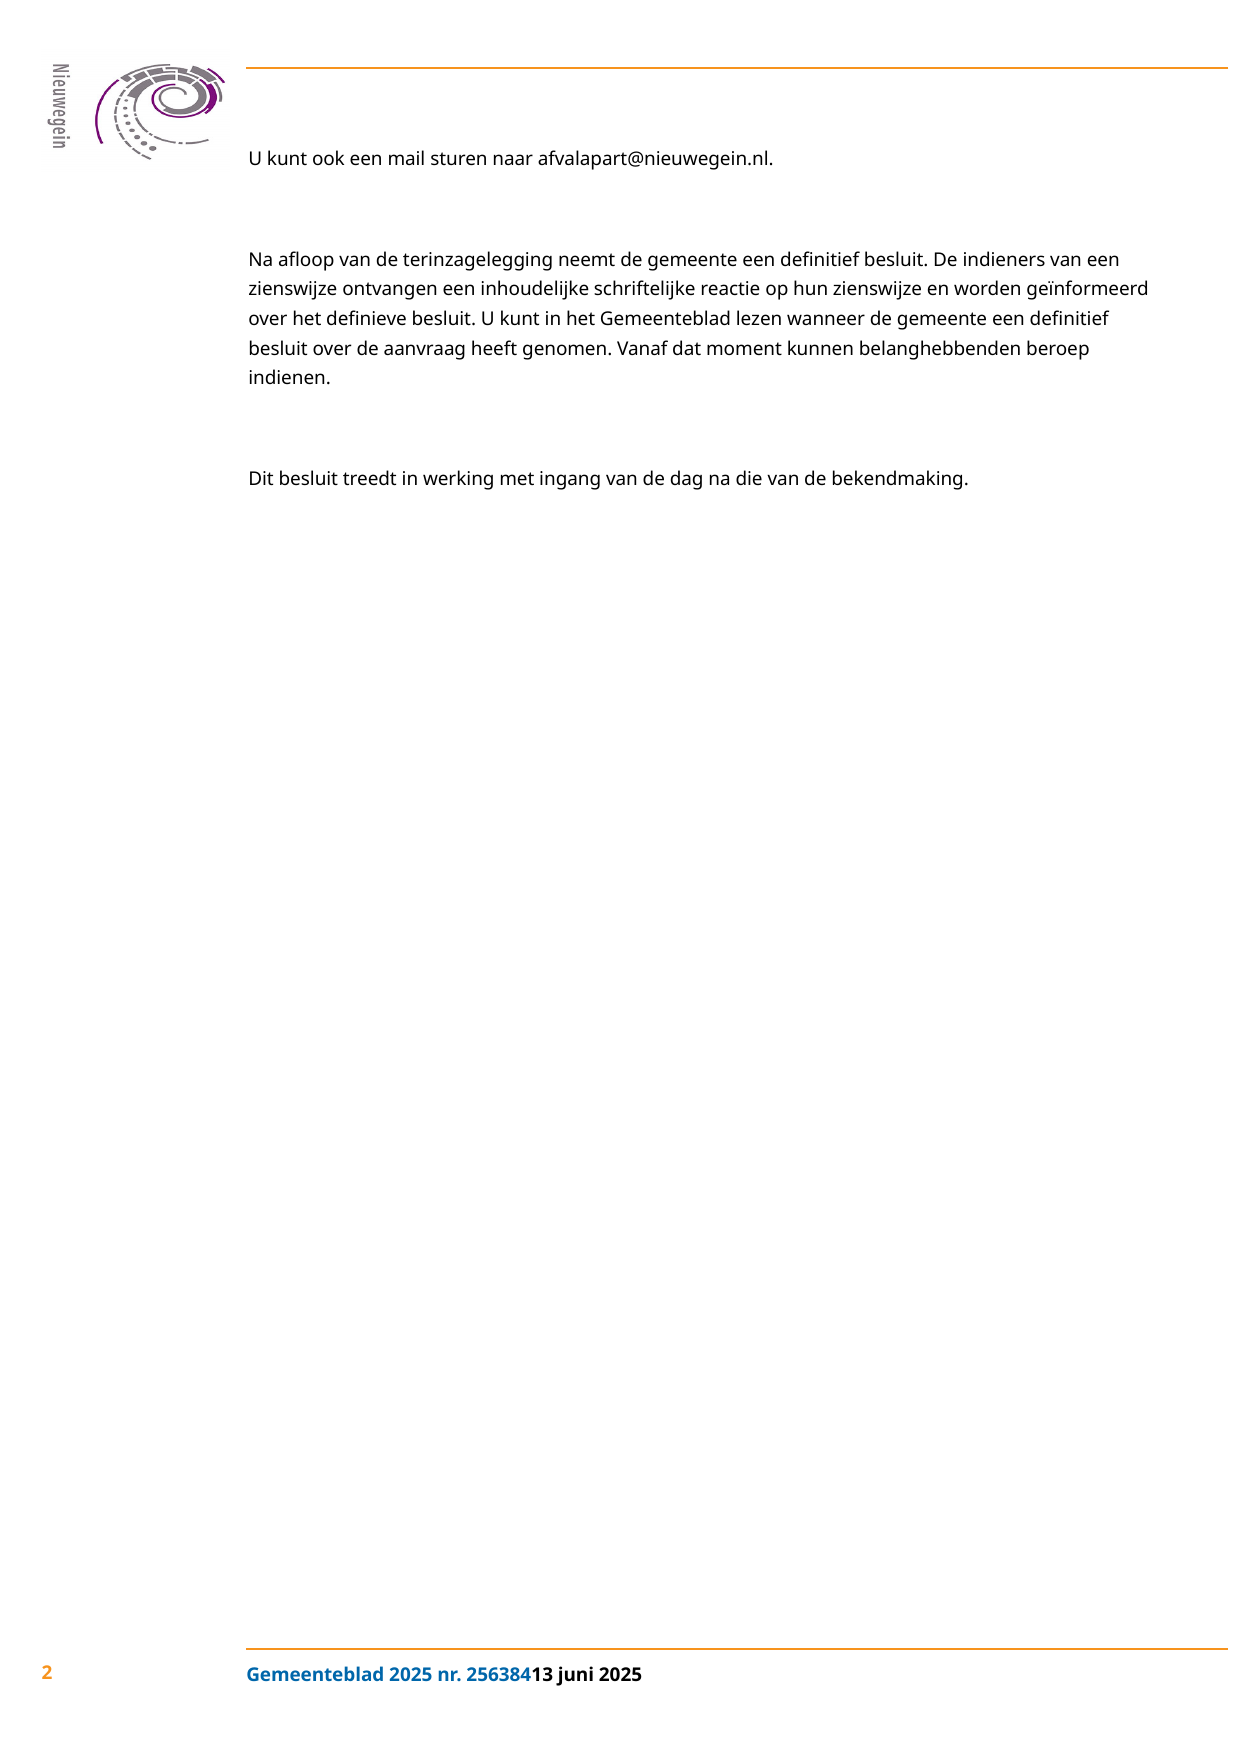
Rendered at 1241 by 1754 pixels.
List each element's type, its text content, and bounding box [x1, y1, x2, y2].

text U kunt ook een mail sturen naar afvalapart@nieuwegein.nl. [248, 145, 1152, 171]
text Dit besluit treedt in werking met ingang van de dag na die van de bekendmaking. [248, 465, 1152, 491]
text Na afloop van de terinzagelegging neemt de gemeente een definitief besluit. De indieners van een zienswijze ontvangen een inhoudelijke schriftelijke reactie op hun zienswijze en worden geïnformeerd over het definieve besluit. U kunt in het Gemeenteblad lezen wanneer de gemeente een definitief besluit over de aanvraag heeft genomen. Vanaf dat moment kunnen belanghebbenden beroep indienen. [248, 246, 1152, 390]
picture [41, 47, 231, 172]
